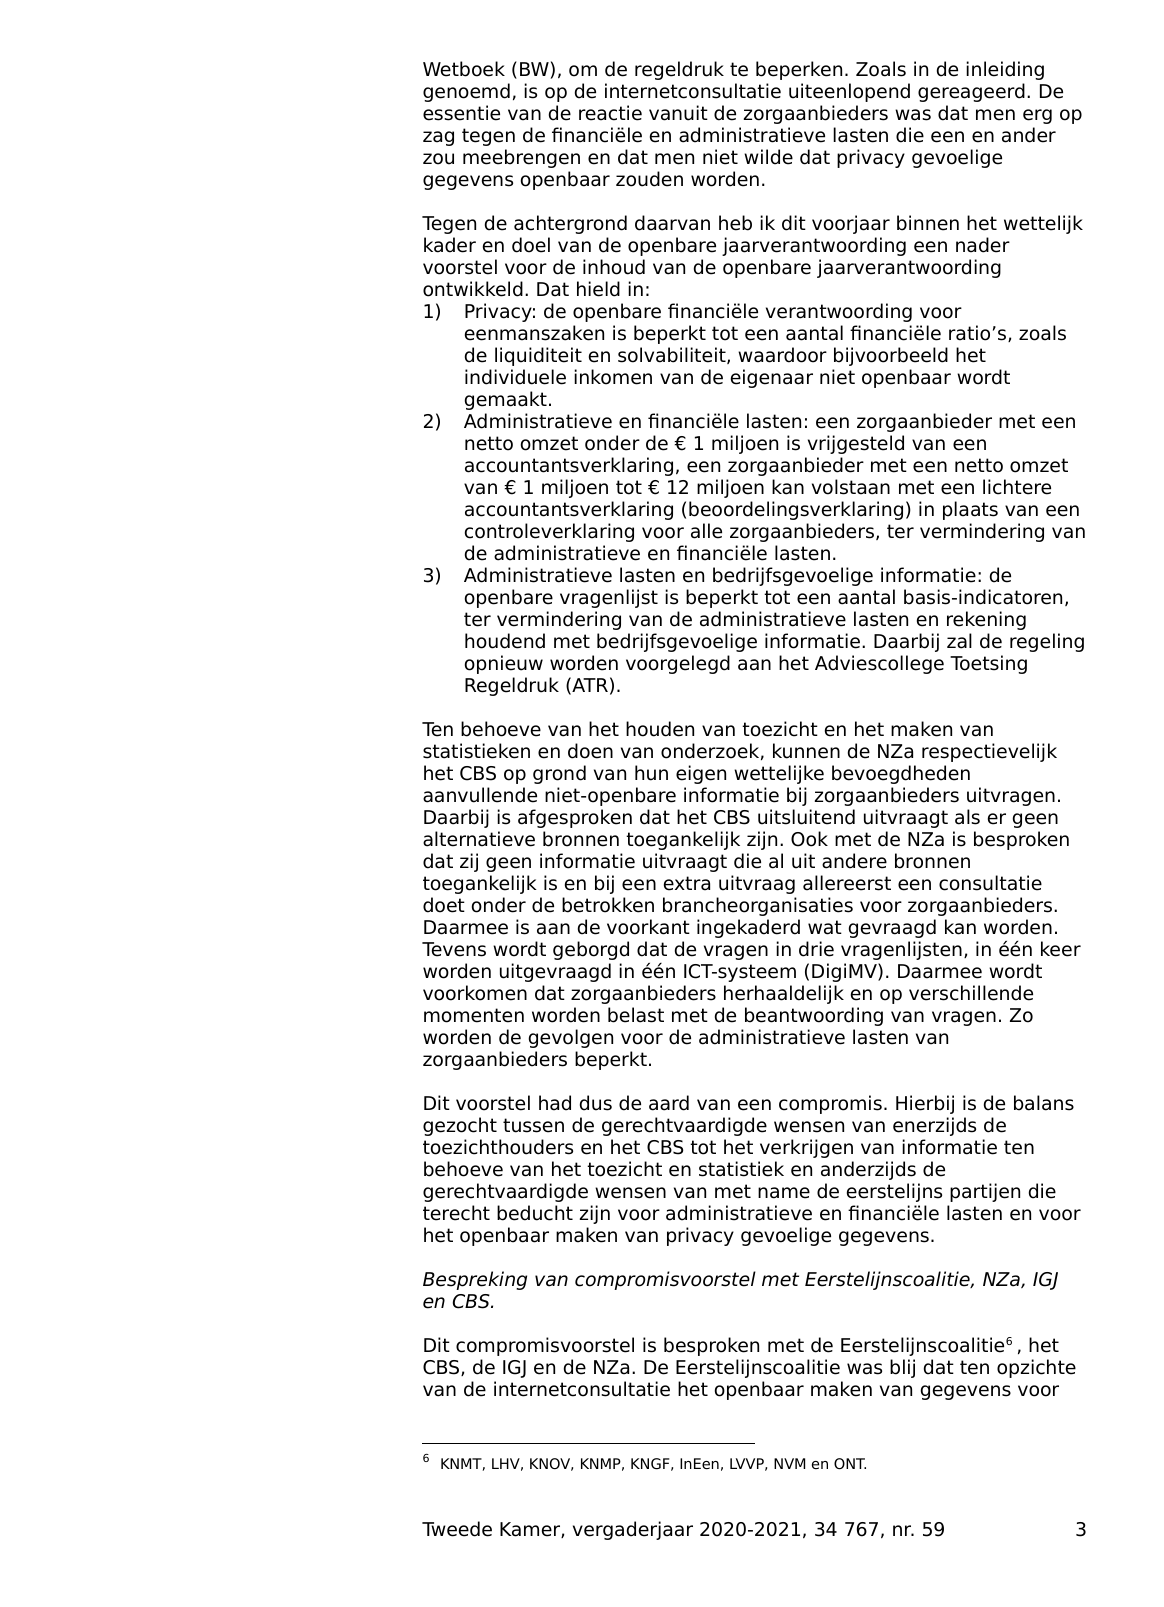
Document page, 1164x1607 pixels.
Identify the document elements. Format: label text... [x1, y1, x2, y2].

text Wetboek (BW), om de regeldruk te beperken. Zoals in de inleiding genoemd, is op de internetconsultatie uiteenlopend gereageerd. De essentie van de reactie vanuit de zorgaanbieders was dat men erg op zag tegen de financiële en administratieve lasten die een en ander zou meebrengen en dat men niet wilde dat privacy gevoelige gegevens openbaar zouden worden. [422, 59, 1087, 191]
subtitle Bespreking van compromisvoorstel met Eerstelijnscoalitie, NZa, IGJ en CBS. [422, 1269, 1087, 1313]
text Dit voorstel had dus de aard van een compromis. Hierbij is de balans gezocht tussen de gerechtvaardigde wensen van enerzijds de toezichthouders en het CBS tot het verkrijgen van informatie ten behoeve van het toezicht en statistiek en anderzijds de gerechtvaardigde wensen van met name de eerstelijns partijen die terecht beducht zijn voor administratieve en financiële lasten en voor het openbaar maken van privacy gevoelige gegevens. [422, 1093, 1087, 1247]
text 1) Privacy: de openbare financiële verantwoording voor eenmanszaken is beperkt tot een aantal financiële ratio’s, zoals de liquiditeit en solvabiliteit, waardoor bijvoorbeeld het individuele inkomen van de eigenaar niet openbaar wordt gemaakt. [422, 301, 1087, 411]
text 2) Administratieve en financiële lasten: een zorgaanbieder met een netto omzet onder de € 1 miljoen is vrijgesteld van een accountantsverklaring, een zorgaanbieder met een netto omzet van € 1 miljoen tot € 12 miljoen kan volstaan met een lichtere accountantsverklaring (beoordelingsverklaring) in plaats van een controleverklaring voor alle zorgaanbieders, ter vermindering van de administratieve en financiële lasten. [422, 411, 1087, 565]
text Ten behoeve van het houden van toezicht en het maken van statistieken en doen van onderzoek, kunnen de NZa respectievelijk het CBS op grond van hun eigen wettelijke bevoegdheden aanvullende niet-openbare informatie bij zorgaanbieders uitvragen. Daarbij is afgesproken dat het CBS uitsluitend uitvraagt als er geen alternatieve bronnen toegankelijk zijn. Ook met de NZa is besproken dat zij geen informatie uitvraagt die al uit andere bronnen toegankelijk is en bij een extra uitvraag allereerst een consultatie doet onder de betrokken brancheorganisaties voor zorgaanbieders. Daarmee is aan de voorkant ingekaderd wat gevraagd kan worden. Tevens wordt geborgd dat de vragen in drie vragenlijsten, in één keer worden uitgevraagd in één ICT-systeem (DigiMV). Daarmee wordt voorkomen dat zorgaanbieders herhaaldelijk en op verschillende momenten worden belast met de beantwoording van vragen. Zo worden de gevolgen voor de administratieve lasten van zorgaanbieders beperkt. [422, 719, 1087, 1071]
text 3) Administratieve lasten en bedrijfsgevoelige informatie: de openbare vragenlijst is beperkt tot een aantal basis-indicatoren, ter vermindering van de administratieve lasten en rekening houdend met bedrijfsgevoelige informatie. Daarbij zal de regeling opnieuw worden voorgelegd aan het Adviescollege Toetsing Regeldruk (ATR). [422, 565, 1087, 697]
text KNMT, LHV, KNOV, KNMP, KNGF, InEen, LVVP, NVM en ONT. [422, 1452, 1087, 1474]
text Tegen de achtergrond daarvan heb ik dit voorjaar binnen het wettelijk kader en doel van de openbare jaarverantwoording een nader voorstel voor de inhoud van de openbare jaarverantwoording ontwikkeld. Dat hield in: [422, 213, 1087, 301]
text Dit compromisvoorstel is besproken met de Eerstelijnscoalitie, het CBS, de IGJ en de NZa. De Eerstelijnscoalitie was blij dat ten opzichte van de internetconsultatie het openbaar maken van gegevens voor [422, 1335, 1087, 1401]
